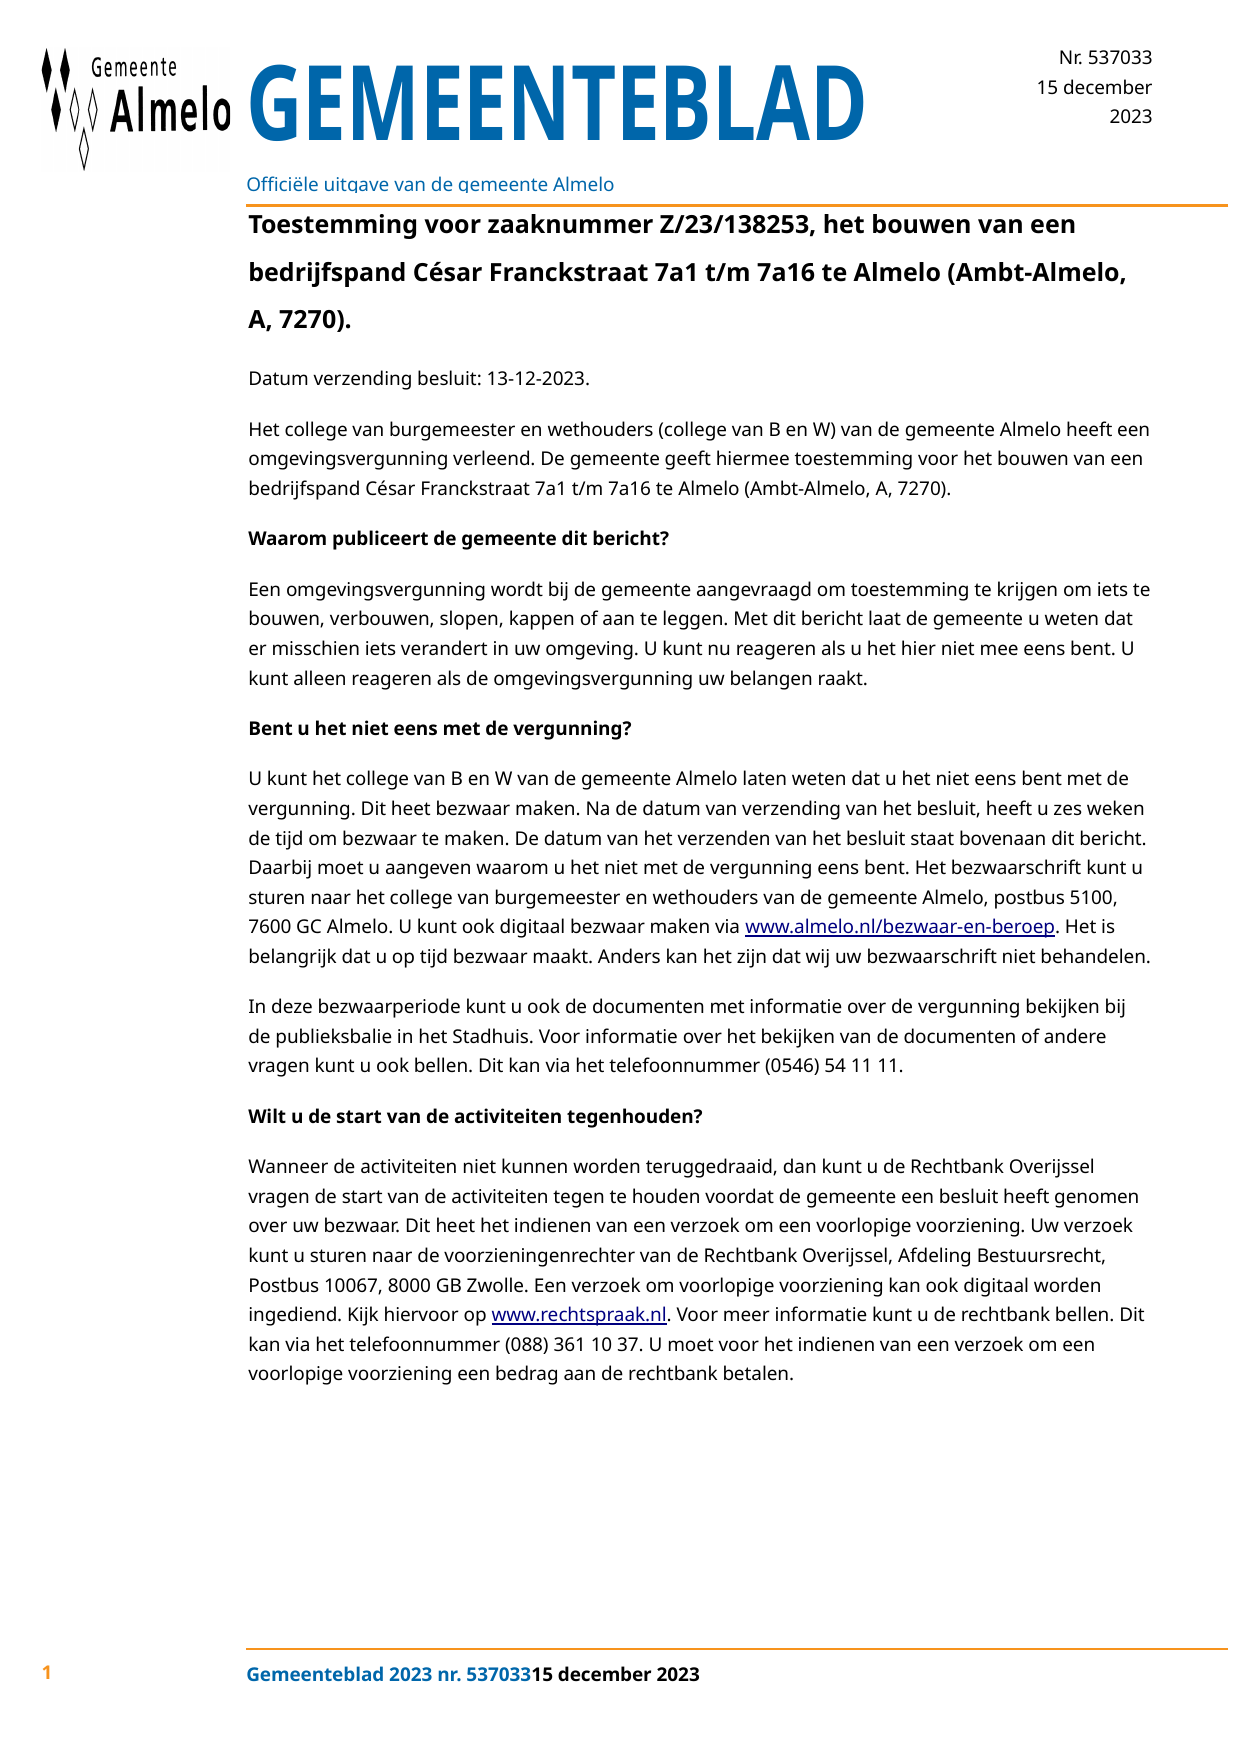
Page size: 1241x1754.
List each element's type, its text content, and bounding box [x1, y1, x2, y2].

text Waarom publiceert de gemeente dit bericht? [248, 526, 1152, 551]
text Een omgevingsvergunning wordt bij de gemeente aangevraagd om toestemming te krijgen om iets te bouwen, verbouwen, slopen, kappen of aan te leggen. Met dit bericht laat de gemeente u weten dat er misschien iets verandert in uw omgeving. U kunt nu reageren als u het hier niet mee eens bent. U kunt alleen reageren als de omgevingsvergunning uw belangen raakt. [248, 576, 1152, 690]
text In deze bezwaarperiode kunt u ook de documenten met informatie over de vergunning bekijken bij de publieksbalie in het Stadhuis. Voor informatie over het bekijken van de documenten of andere vragen kunt u ook bellen. Dit kan via het telefoonnummer (0546) 54 11 11. [248, 993, 1152, 1078]
picture [41, 47, 231, 172]
text Wanneer de activiteiten niet kunnen worden teruggedraaid, dan kunt u de Rechtbank Overijssel vragen de start van de activiteiten tegen te houden voordat de gemeente een besluit heeft genomen over uw bezwaar. Dit heet het indienen van een verzoek om een voorlopige voorziening. Uw verzoek kunt u sturen naar de voorzieningenrechter van de Rechtbank Overijssel, Afdeling Bestuursrecht, Postbus 10067, 8000 GB Zwolle. Een verzoek om voorlopige voorziening kan ook digitaal worden ingediend. Kijk hiervoor op www.rechtspraak.nl. Voor meer informatie kunt u de rechtbank bellen. Dit kan via het telefoonnummer (088) 361 10 37. U moet voor het indienen van een verzoek om een voorlopige voorziening een bedrag aan de rechtbank betalen. [248, 1153, 1152, 1386]
text Wilt u de start van de activiteiten tegenhouden? [248, 1103, 1152, 1129]
text U kunt het college van B en W van de gemeente Almelo laten weten dat u het niet eens bent met de vergunning. Dit heet bezwaar maken. Na de datum van verzending van het besluit, heeft u zes weken de tijd om bezwaar te maken. De datum van het verzenden van het besluit staat bovenaan dit bericht. Daarbij moet u aangeven waarom u het niet met de vergunning eens bent. Het bezwaarschrift kunt u sturen naar het college van burgemeester en wethouders van de gemeente Almelo, postbus 5100, 7600 GC Almelo. U kunt ook digitaal bezwaar maken via www.almelo.nl/bezwaar-en-beroep. Het is belangrijk dat u op tijd bezwaar maakt. Anders kan het zijn dat wij uw bezwaarschrift niet behandelen. [248, 766, 1152, 969]
text Het college van burgemeester en wethouders (college van B en W) van de gemeente Almelo heeft een omgevingsvergunning verleend. De gemeente geeft hiermee toestemming voor het bouwen van een bedrijfspand César Franckstraat 7a1 t/m 7a16 te Almelo (Ambt-Almelo, A, 7270). [248, 416, 1152, 501]
text Bent u het niet eens met de vergunning? [248, 715, 1152, 741]
text Datum verzending besluit: 13-12-2023. [248, 366, 1152, 391]
text Toestemming voor zaaknummer Z/23/138253, het bouwen van een bedrijfspand César Franckstraat 7a1 t/m 7a16 te Almelo (Ambt-Almelo, A, 7270). [248, 207, 1152, 336]
